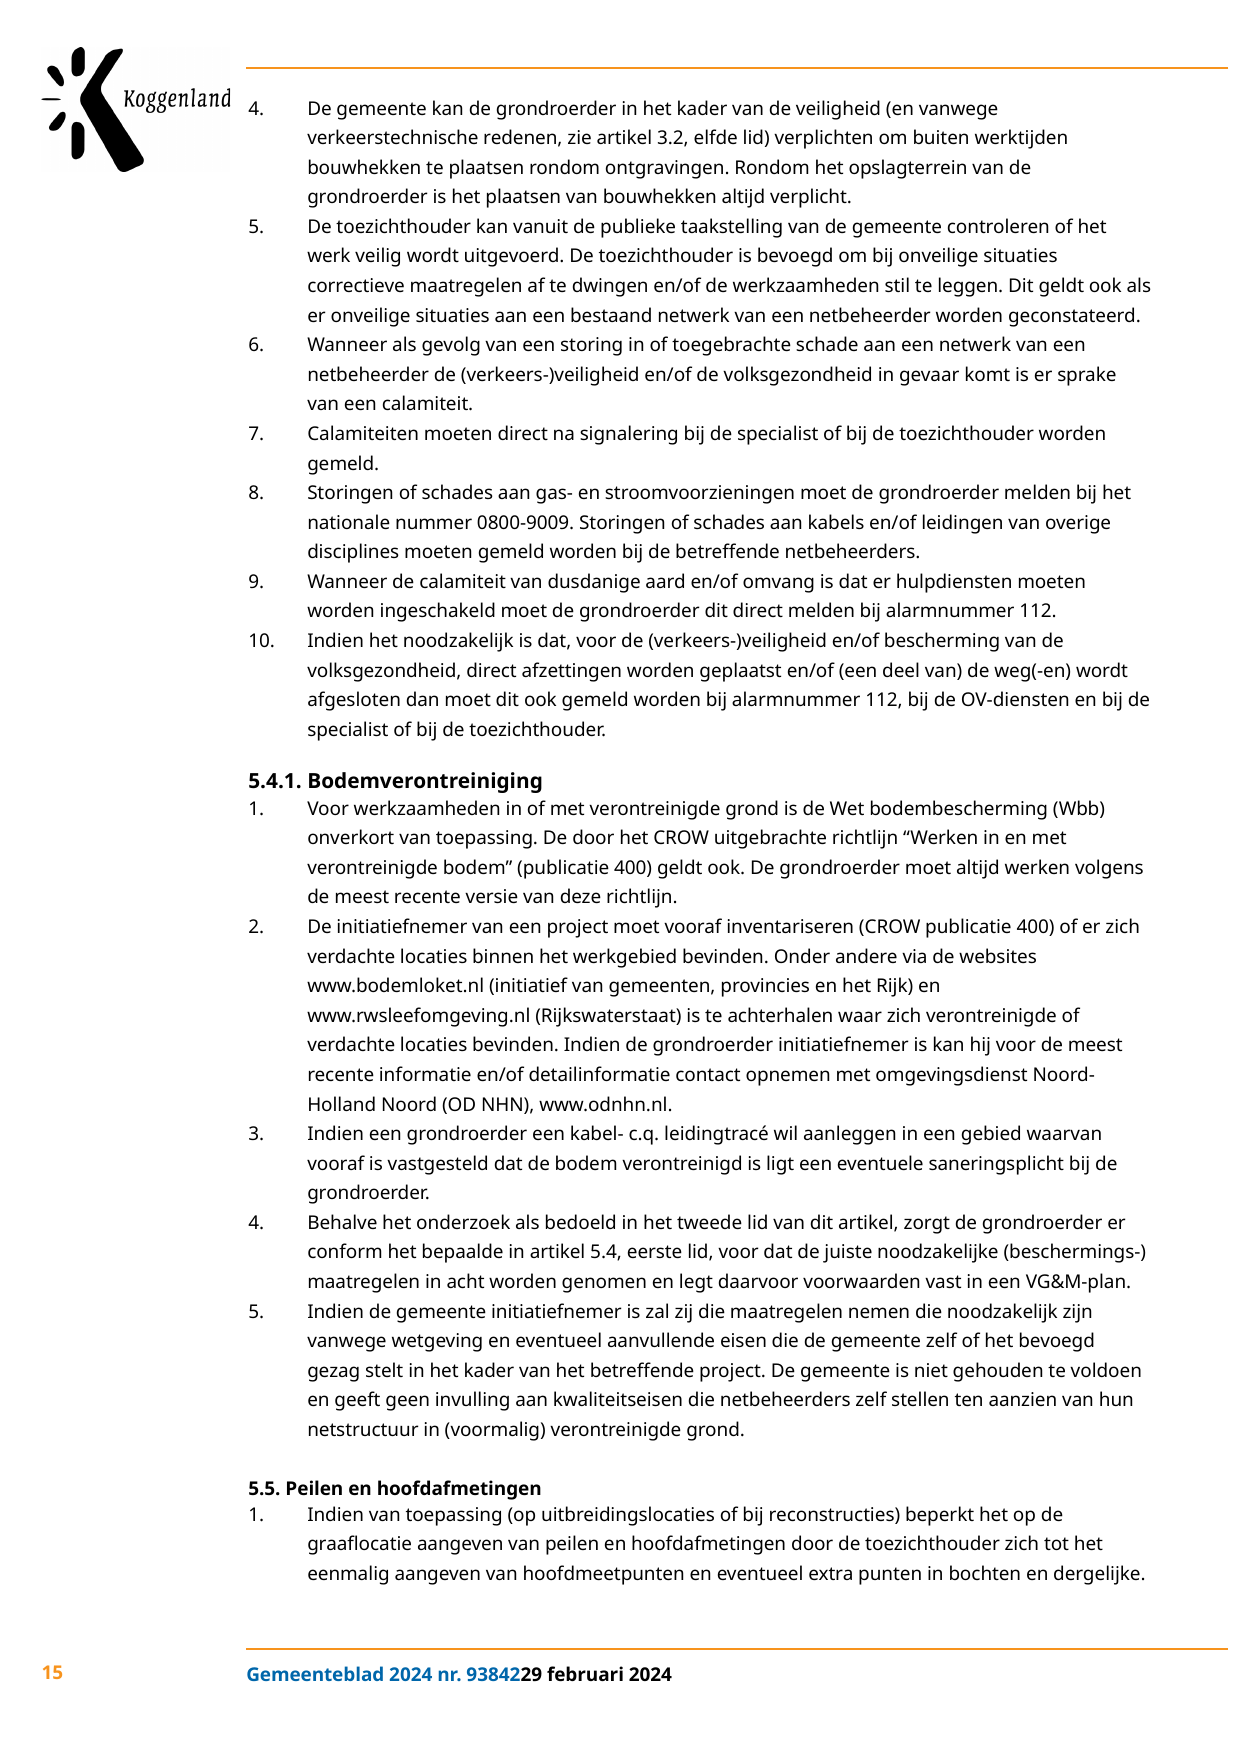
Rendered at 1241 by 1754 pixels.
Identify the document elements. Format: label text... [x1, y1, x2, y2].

list Indien van toepassing (op uitbreidingslocaties of bij reconstructies) beperkt het op de graaflocatie aangeven van peilen en hoofdafmetingen door de toezichthouder zich tot het eenmalig aangeven van hoofdmeetpunten en eventueel extra punten in bochten en dergelijke. [248, 1501, 1152, 1586]
list Behalve het onderzoek als bedoeld in het tweede lid van dit artikel, zorgt de grondroerder er conform het bepaalde in artikel 5.4, eerste lid, voor dat de juiste noodzakelijke (beschermings-) maatregelen in acht worden genomen en legt daarvoor voorwaarden vast in een VG&M-plan. [248, 1209, 1152, 1294]
list Voor werkzaamheden in of met verontreinigde grond is de Wet bodembescherming (Wbb) onverkort van toepassing. De door het CROW uitgebrachte richtlijn “Werken in en met verontreinigde bodem” (publicatie 400) geldt ook. De grondroerder moet altijd werken volgens de meest recente versie van deze richtlijn. [248, 795, 1152, 909]
list De initiatiefnemer van een project moet vooraf inventariseren (CROW publicatie 400) of er zich verdachte locaties binnen het werkgebied bevinden. Onder andere via de websites www.bodemloket.nl (initiatief van gemeenten, provincies en het Rijk) en www.rwsleefomgeving.nl (Rijkswaterstaat) is te achterhalen waar zich verontreinigde of verdachte locaties bevinden. Indien de grondroerder initiatiefnemer is kan hij voor de meest recente informatie en/of detailinformatie contact opnemen met omgevingsdienst Noord-Holland Noord (OD NHN), www.odnhn.nl. [248, 913, 1152, 1116]
list Wanneer de calamiteit van dusdanige aard en/of omvang is dat er hulpdiensten moeten worden ingeschakeld moet de grondroerder dit direct melden bij alarmnummer 112. [248, 568, 1152, 623]
list Storingen of schades aan gas- en stroomvoorzieningen moet de grondroerder melden bij het nationale nummer 0800-9009. Storingen of schades aan kabels en/of leidingen van overige disciplines moeten gemeld worden bij de betreffende netbeheerders. [248, 479, 1152, 564]
picture [41, 47, 231, 172]
text 5.4.1. Bodemverontreiniging [248, 766, 1152, 795]
text 5.5. Peilen en hoofdafmetingen [248, 1475, 1152, 1501]
list Wanneer als gevolg van een storing in of toegebrachte schade aan een netwerk van een netbeheerder de (verkeers-)veiligheid en/of de volksgezondheid in gevaar komt is er sprake van een calamiteit. [248, 331, 1152, 416]
list De toezichthouder kan vanuit de publieke taakstelling van de gemeente controleren of het werk veilig wordt uitgevoerd. De toezichthouder is bevoegd om bij onveilige situaties correctieve maatregelen af te dwingen en/of de werkzaamheden stil te leggen. Dit geldt ook als er onveilige situaties aan een bestaand netwerk van een netbeheerder worden geconstateerd. [248, 213, 1152, 328]
list Indien een grondroerder een kabel- c.q. leidingtracé wil aanleggen in een gebied waarvan vooraf is vastgesteld dat de bodem verontreinigd is ligt een eventuele saneringsplicht bij de grondroerder. [248, 1120, 1152, 1205]
list Calamiteiten moeten direct na signalering bij de specialist of bij de toezichthouder worden gemeld. [248, 420, 1152, 476]
list Indien de gemeente initiatiefnemer is zal zij die maatregelen nemen die noodzakelijk zijn vanwege wetgeving en eventueel aanvullende eisen die de gemeente zelf of het bevoegd gezag stelt in het kader van het betreffende project. De gemeente is niet gehouden te voldoen en geeft geen invulling aan kwaliteitseisen die netbeheerders zelf stellen ten aanzien van hun netstructuur in (voormalig) verontreinigde grond. [248, 1298, 1152, 1442]
list Indien het noodzakelijk is dat, voor de (verkeers-)veiligheid en/of bescherming van de volksgezondheid, direct afzettingen worden geplaatst en/of (een deel van) de weg(-en) wordt afgesloten dan moet dit ook gemeld worden bij alarmnummer 112, bij de OV-diensten en bij de specialist of bij de toezichthouder. [248, 627, 1152, 742]
list De gemeente kan de grondroerder in het kader van de veiligheid (en vanwege verkeerstechnische redenen, zie artikel 3.2, elfde lid) verplichten om buiten werktijden bouwhekken te plaatsen rondom ontgravingen. Rondom het opslagterrein van de grondroerder is het plaatsen van bouwhekken altijd verplicht. [248, 95, 1152, 209]
